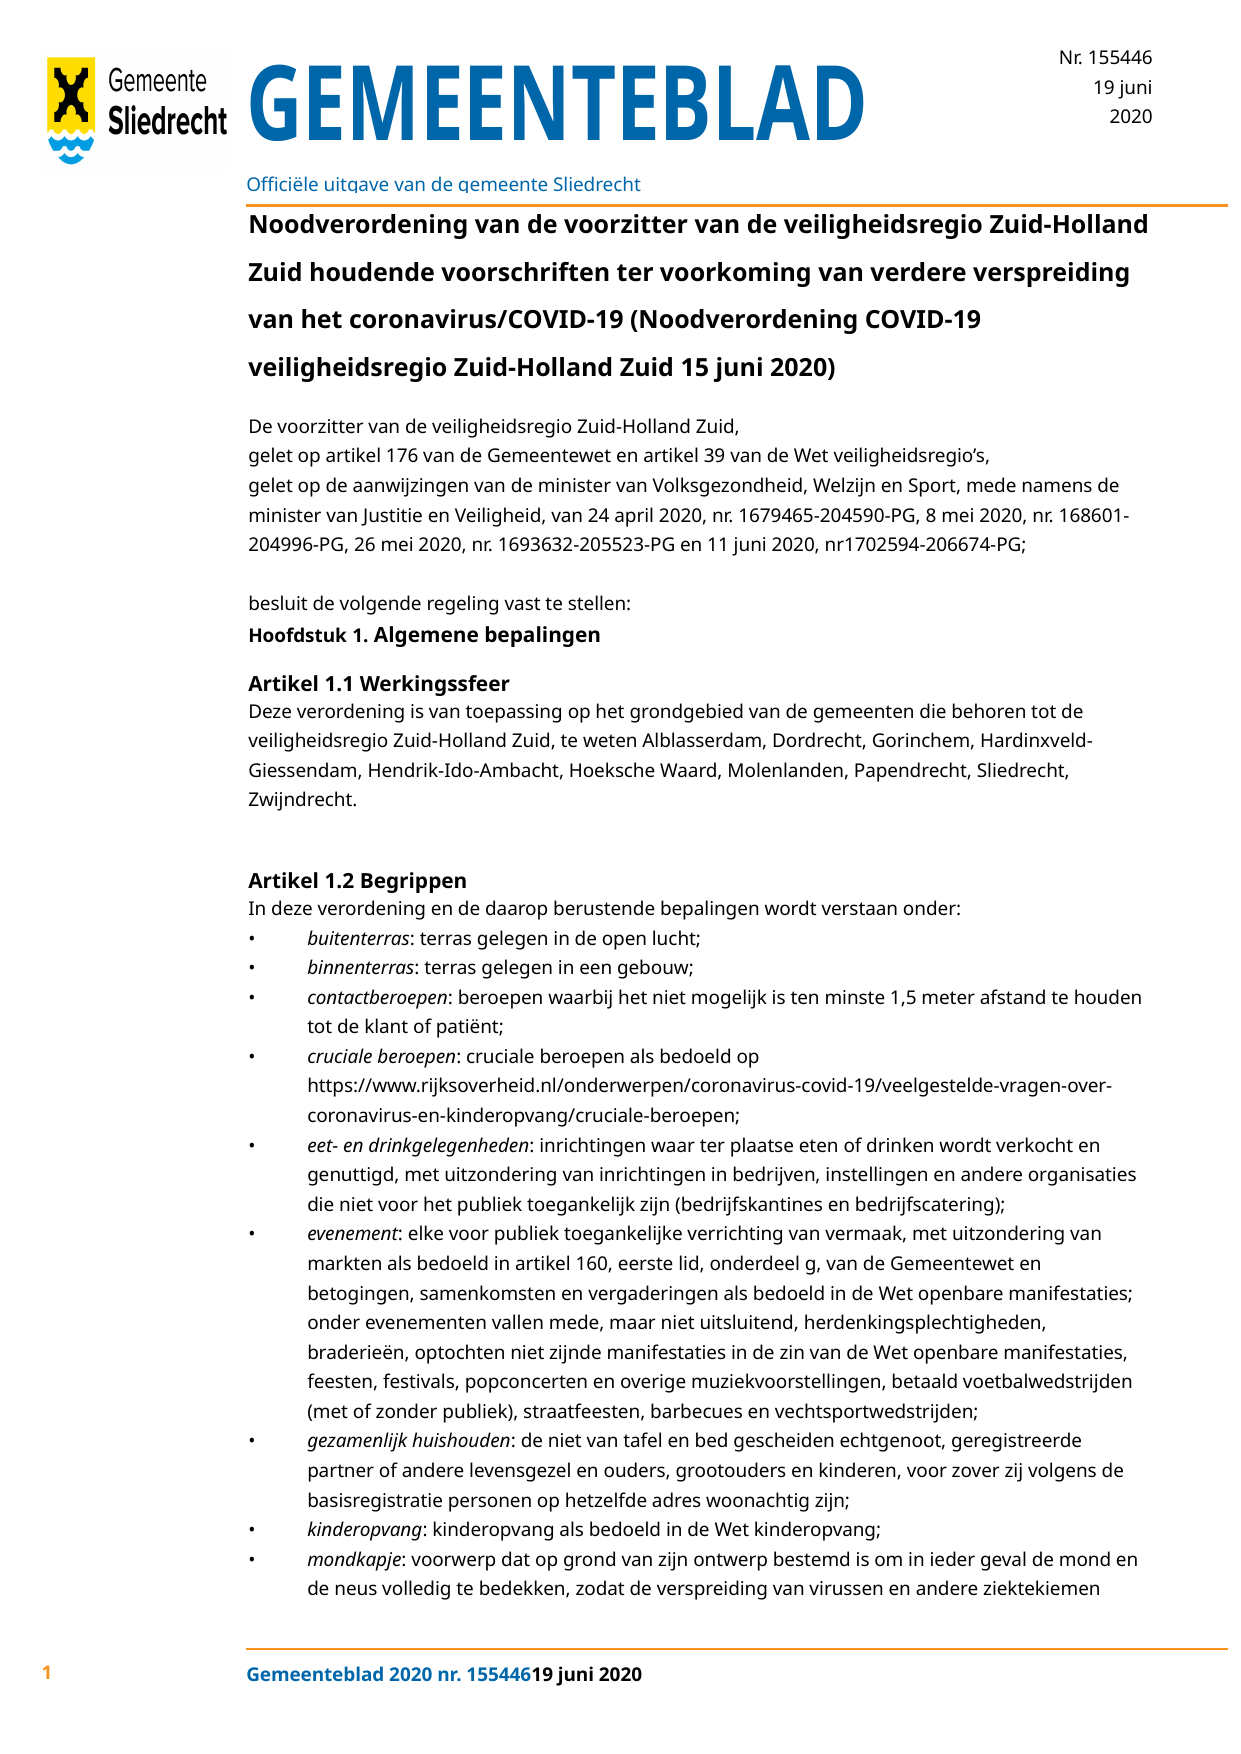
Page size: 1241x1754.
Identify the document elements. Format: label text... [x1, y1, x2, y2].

text De voorzitter van de veiligheidsregio Zuid-Holland Zuid, [248, 413, 1152, 439]
list eet- en drinkgelegenheden: inrichtingen waar ter plaatse eten of drinken wordt verkocht en genuttigd, met uitzondering van inrichtingen in bedrijven, instellingen en andere organisaties die niet voor het publiek toegankelijk zijn (bedrijfskantines en bedrijfscatering); [248, 1132, 1152, 1217]
list buitenterras: terras gelegen in de open lucht; [248, 925, 1152, 950]
list contactberoepen: beroepen waarbij het niet mogelijk is ten minste 1,5 meter afstand te houden tot de klant of patiënt; [248, 984, 1152, 1039]
list mondkapje: voorwerp dat op grond van zijn ontwerp bestemd is om in ieder geval de mond en de neus volledig te bedekken, zodat de verspreiding van virussen en andere ziektekiemen [248, 1546, 1152, 1601]
text Artikel 1.1 Werkingssfeer [248, 669, 1152, 698]
text gelet op artikel 176 van de Gemeentewet en artikel 39 van de Wet veiligheidsregio’s, [248, 443, 1152, 468]
text Noodverordening van de voorzitter van de veiligheidsregio Zuid-Holland Zuid houdende voorschriften ter voorkoming van verdere verspreiding van het coronavirus/COVID-19 (Noodverordening COVID-19 veiligheidsregio Zuid-Holland Zuid 15 juni 2020) [248, 207, 1152, 384]
list binnenterras: terras gelegen in een gebouw; [248, 954, 1152, 980]
picture [41, 47, 231, 172]
list evenement: elke voor publiek toegankelijke verrichting van vermaak, met uitzondering van markten als bedoeld in artikel 160, eerste lid, onderdeel g, van de Gemeentewet en betogingen, samenkomsten en vergaderingen als bedoeld in de Wet openbare manifestaties; onder evenementen vallen mede, maar niet uitsluitend, herdenkingsplechtigheden, braderieën, optochten niet zijnde manifestaties in de zin van de Wet openbare manifestaties, feesten, festivals, popconcerten en overige muziekvoorstellingen, betaald voetbalwedstrijden (met of zonder publiek), straatfeesten, barbecues en vechtsportwedstrijden; [248, 1221, 1152, 1424]
text In deze verordening en de daarop berustende bepalingen wordt verstaan onder: [248, 895, 1152, 921]
text gelet op de aanwijzingen van de minister van Volksgezondheid, Welzijn en Sport, mede namens de minister van Justitie en Veiligheid, van 24 april 2020, nr. 1679465-204590-PG, 8 mei 2020, nr. 168601-204996-PG, 26 mei 2020, nr. 1693632-205523-PG en 11 juni 2020, nr1702594-206674-PG; [248, 472, 1152, 557]
list cruciale beroepen: cruciale beroepen als bedoeld op https://www.rijksoverheid.nl/onderwerpen/coronavirus-covid-19/veelgestelde-vragen-over-coronavirus-en-kinderopvang/cruciale-beroepen; [248, 1043, 1152, 1128]
text besluit de volgende regeling vast te stellen: [248, 591, 1152, 616]
list gezamenlijk huishouden: de niet van tafel en bed gescheiden echtgenoot, geregistreerde partner of andere levensgezel en ouders, grootouders en kinderen, voor zover zij volgens de basisregistratie personen op hetzelfde adres woonachtig zijn; [248, 1428, 1152, 1512]
text Artikel 1.2 Begrippen [248, 867, 1152, 895]
list kinderopvang: kinderopvang als bedoeld in de Wet kinderopvang; [248, 1516, 1152, 1542]
text Hoofdstuk 1. Algemene bepalingen [248, 620, 1152, 649]
text Deze verordening is van toepassing op het grondgebied van de gemeenten die behoren tot de veiligheidsregio Zuid-Holland Zuid, te weten Alblasserdam, Dordrecht, Gorinchem, Hardinxveld- Giessendam, Hendrik-Ido-Ambacht, Hoeksche Waard, Molenlanden, Papendrecht, Sliedrecht, Zwijndrecht. [248, 698, 1152, 812]
